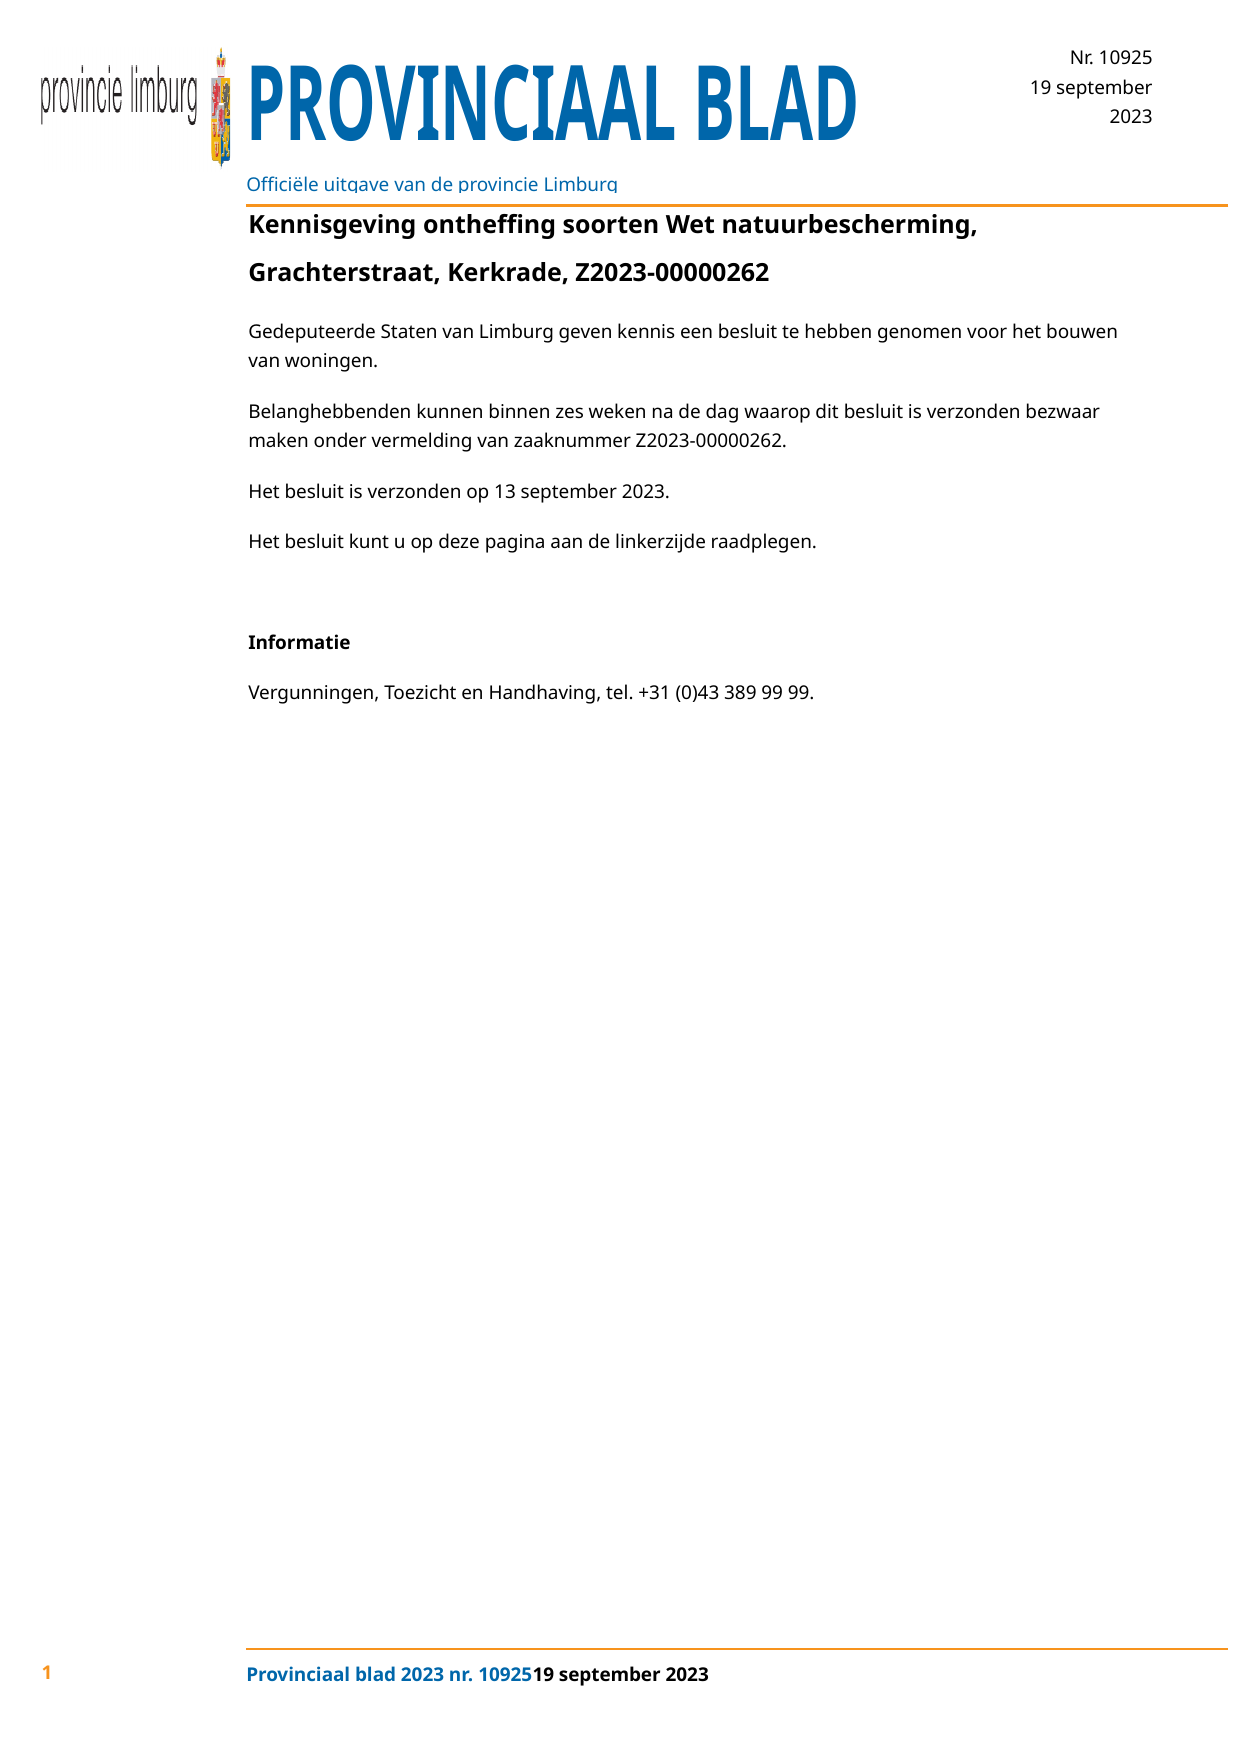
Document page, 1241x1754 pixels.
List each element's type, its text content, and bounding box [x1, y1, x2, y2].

text Het besluit is verzonden op 13 september 2023. [248, 478, 1152, 504]
text Het besluit kunt u op deze pagina aan de linkerzijde raadplegen. [248, 528, 1152, 554]
text Kennisgeving ontheffing soorten Wet natuurbescherming, Grachterstraat, Kerkrade, Z2023-00000262 [248, 207, 1152, 288]
text Belanghebbenden kunnen binnen zes weken na de dag waarop dit besluit is verzonden bezwaar maken onder vermelding van zaaknummer Z2023-00000262. [248, 398, 1152, 453]
text Vergunningen, Toezicht en Handhaving, tel. +31 (0)43 389 99 99. [248, 679, 1152, 705]
text Informatie [248, 629, 1152, 655]
text Gedeputeerde Staten van Limburg geven kennis een besluit te hebben genomen voor het bouwen van woningen. [248, 318, 1152, 373]
picture [41, 47, 231, 172]
